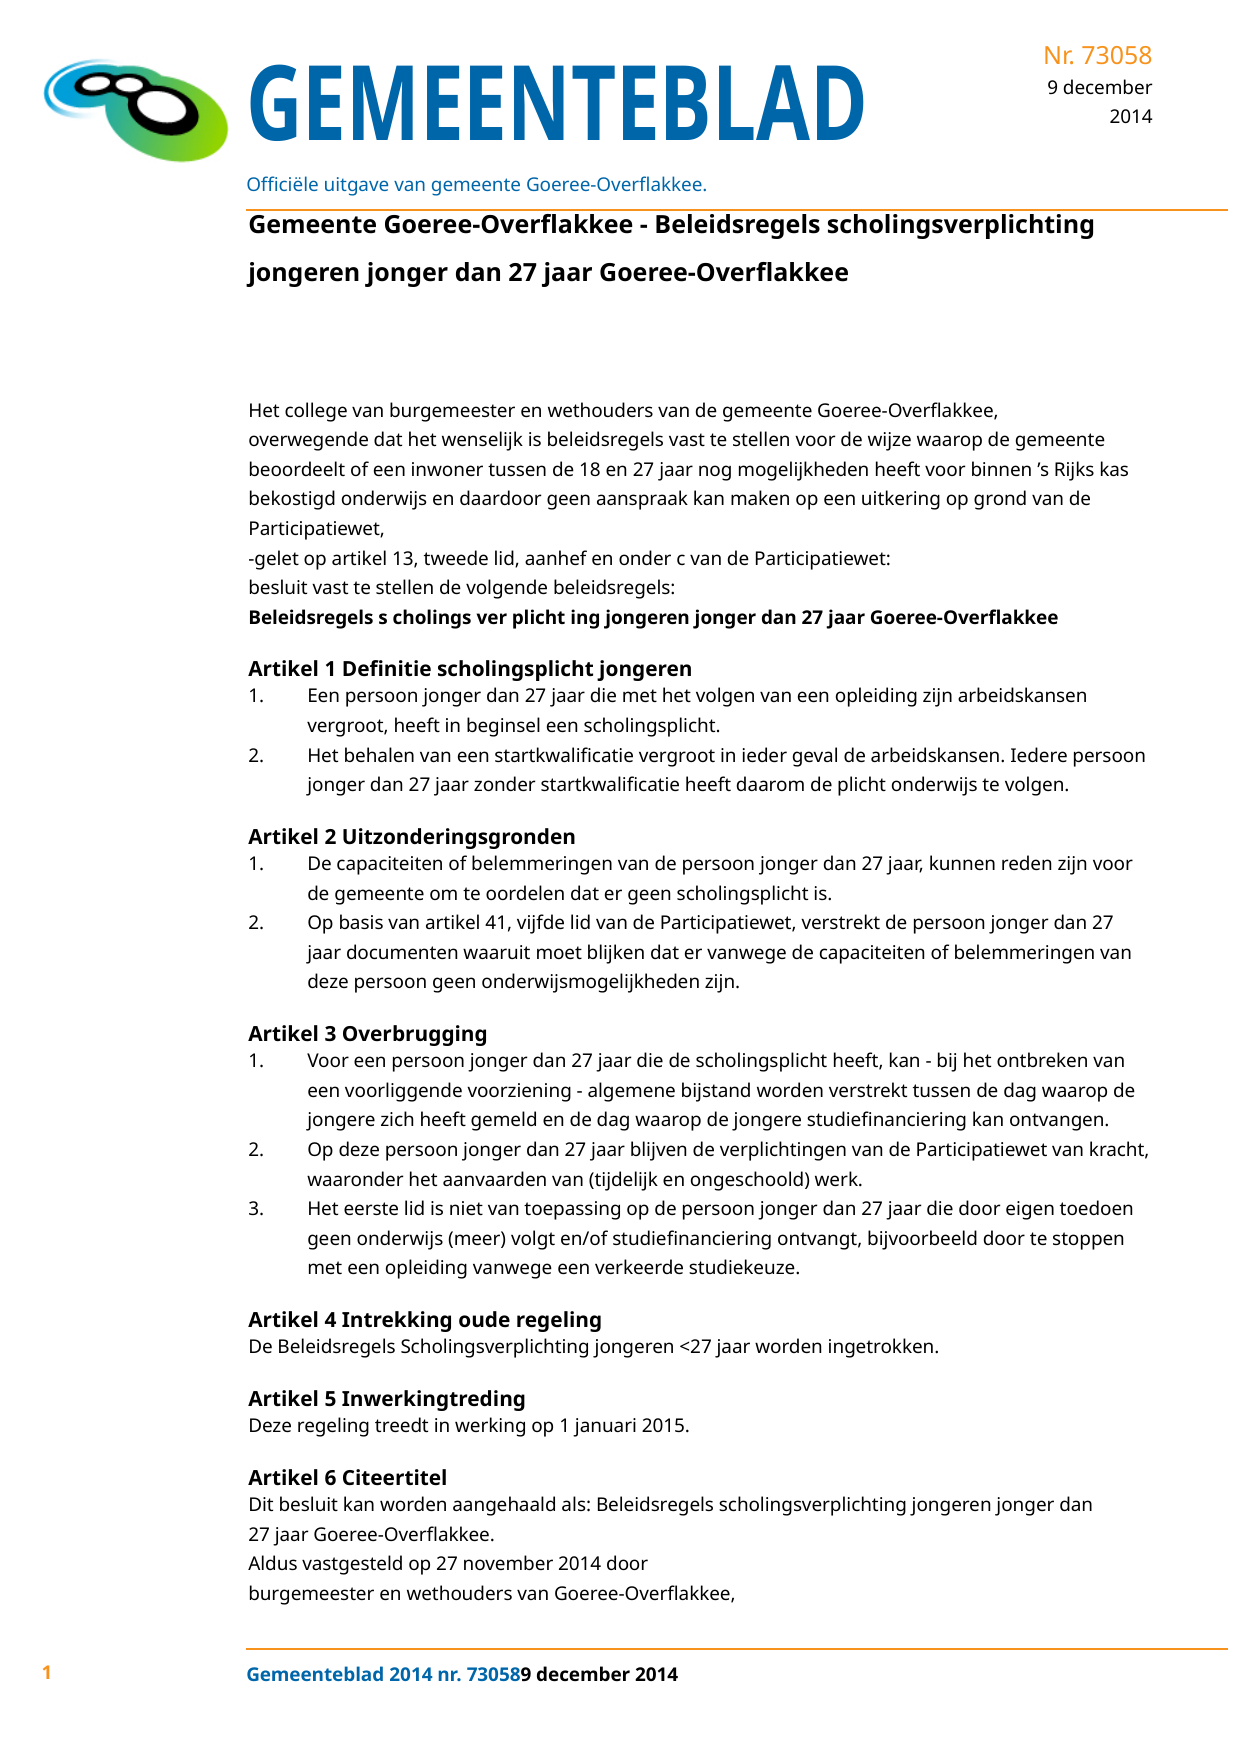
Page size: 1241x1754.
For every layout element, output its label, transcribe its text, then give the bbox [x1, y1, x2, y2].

list Het behalen van een startkwalificatie vergroot in ieder geval de arbeidskansen. Iedere persoon jonger dan 27 jaar zonder startkwalificatie heeft daarom de plicht onderwijs te volgen. [248, 742, 1152, 797]
text overwegende dat het wenselijk is beleidsregels vast te stellen voor de wijze waarop de gemeente beoordeelt of een inwoner tussen de 18 en 27 jaar nog mogelijkheden heeft voor binnen ’s Rijks kas bekostigd onderwijs en daardoor geen aanspraak kan maken op een uitkering op grond van de Participatiewet, [248, 426, 1152, 541]
text Artikel 5 Inwerkingtreding [248, 1384, 1152, 1412]
text Gemeente Goeree-Overflakkee - Beleidsregels scholingsverplichting jongeren jonger dan 27 jaar Goeree-Overflakkee [248, 211, 1152, 288]
text Artikel 2 Uitzonderingsgronden [248, 822, 1152, 850]
list Het eerste lid is niet van toepassing op de persoon jonger dan 27 jaar die door eigen toedoen geen onderwijs (meer) volgt en/of studiefinanciering ontvangt, bijvoorbeeld door te stoppen met een opleiding vanwege een verkeerde studiekeuze. [248, 1195, 1152, 1280]
list Op deze persoon jonger dan 27 jaar blijven de verplichtingen van de Participatiewet van kracht, waaronder het aanvaarden van (tijdelijk en ongeschoold) werk. [248, 1136, 1152, 1192]
list De capaciteiten of belemmeringen van de persoon jonger dan 27 jaar, kunnen reden zijn voor de gemeente om te oordelen dat er geen scholingsplicht is. [248, 850, 1152, 906]
text 27 jaar Goeree-Overflakkee. [248, 1521, 1152, 1546]
list Voor een persoon jonger dan 27 jaar die de scholingsplicht heeft, kan - bij het ontbreken van een voorliggende voorziening - algemene bijstand worden verstrekt tussen de dag waarop de jongere zich heeft gemeld en de dag waarop de jongere studiefinanciering kan ontvangen. [248, 1047, 1152, 1132]
text Artikel 1 Definitie scholingsplicht jongeren [248, 654, 1152, 683]
text Het college van burgemeester en wethouders van de gemeente Goeree-Overflakkee, [248, 397, 1152, 422]
text Aldus vastgesteld op 27 november 2014 door [248, 1550, 1152, 1576]
picture [41, 47, 231, 172]
text Artikel 4 Intrekking oude regeling [248, 1305, 1152, 1333]
text burgemeester en wethouders van Goeree-Overflakkee, [248, 1580, 1152, 1606]
text -gelet op artikel 13, tweede lid, aanhef en onder c van de Participatiewet: [248, 545, 1152, 570]
list Op basis van artikel 41, vijfde lid van de Participatiewet, verstrekt de persoon jonger dan 27 jaar documenten waaruit moet blijken dat er vanwege de capaciteiten of belemmeringen van deze persoon geen onderwijsmogelijkheden zijn. [248, 909, 1152, 994]
text De Beleidsregels Scholingsverplichting jongeren <27 jaar worden ingetrokken. [248, 1333, 1152, 1359]
text Beleidsregels s cholings ver plicht ing jongeren jonger dan 27 jaar Goeree-Overflakkee [248, 604, 1152, 629]
text Deze regeling treedt in werking op 1 januari 2015. [248, 1412, 1152, 1438]
text Artikel 6 Citeertitel [248, 1463, 1152, 1491]
text Artikel 3 Overbrugging [248, 1019, 1152, 1047]
list Een persoon jonger dan 27 jaar die met het volgen van een opleiding zijn arbeidskansen vergroot, heeft in beginsel een scholingsplicht. [248, 683, 1152, 738]
text Dit besluit kan worden aangehaald als: Beleidsregels scholingsverplichting jongeren jonger dan [248, 1491, 1152, 1517]
text besluit vast te stellen de volgende beleidsregels: [248, 574, 1152, 600]
